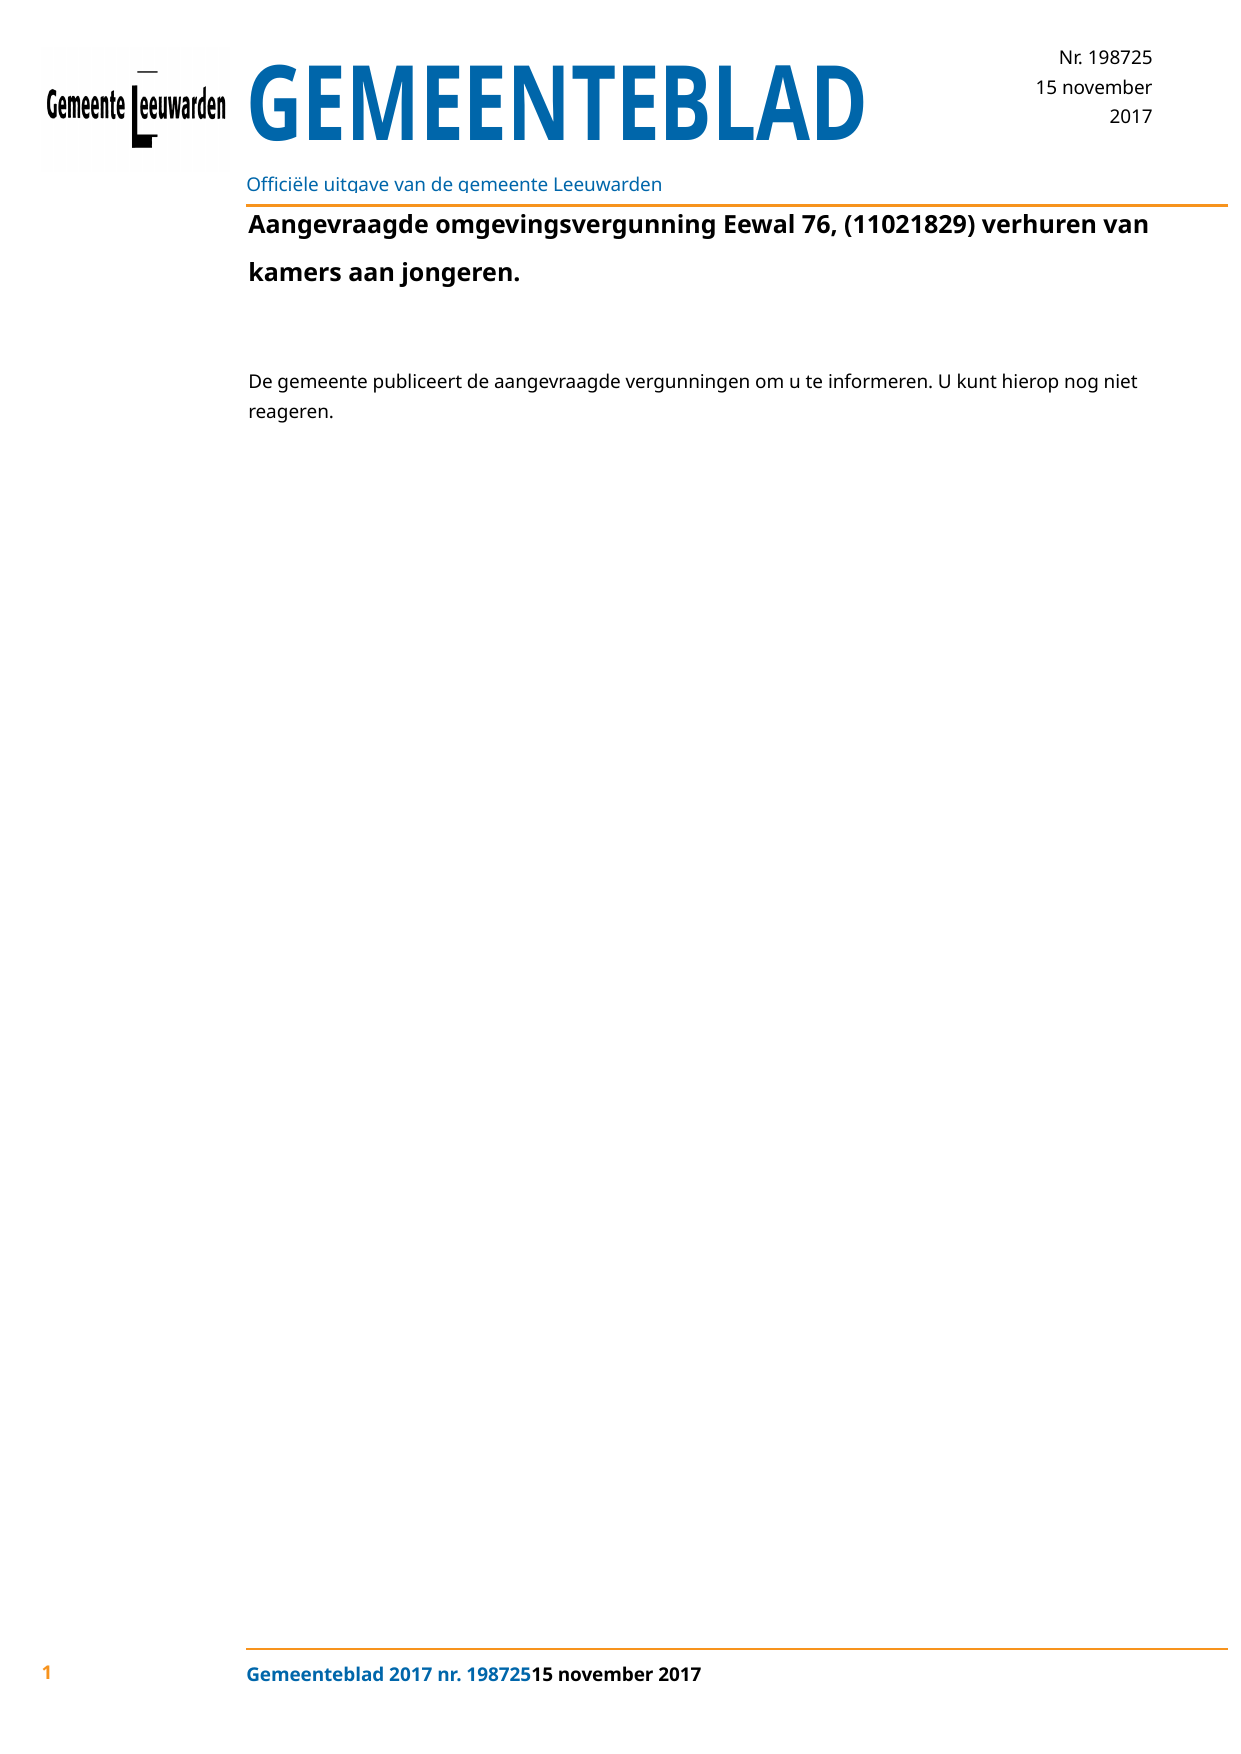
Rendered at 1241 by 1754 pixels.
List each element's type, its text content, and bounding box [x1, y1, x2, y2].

text De gemeente publiceert de aangevraagde vergunningen om u te informeren. U kunt hierop nog niet reageren. [248, 368, 1152, 424]
picture [41, 47, 231, 172]
text Aangevraagde omgevingsvergunning Eewal 76, (11021829) verhuren van kamers aan jongeren. [248, 207, 1152, 288]
